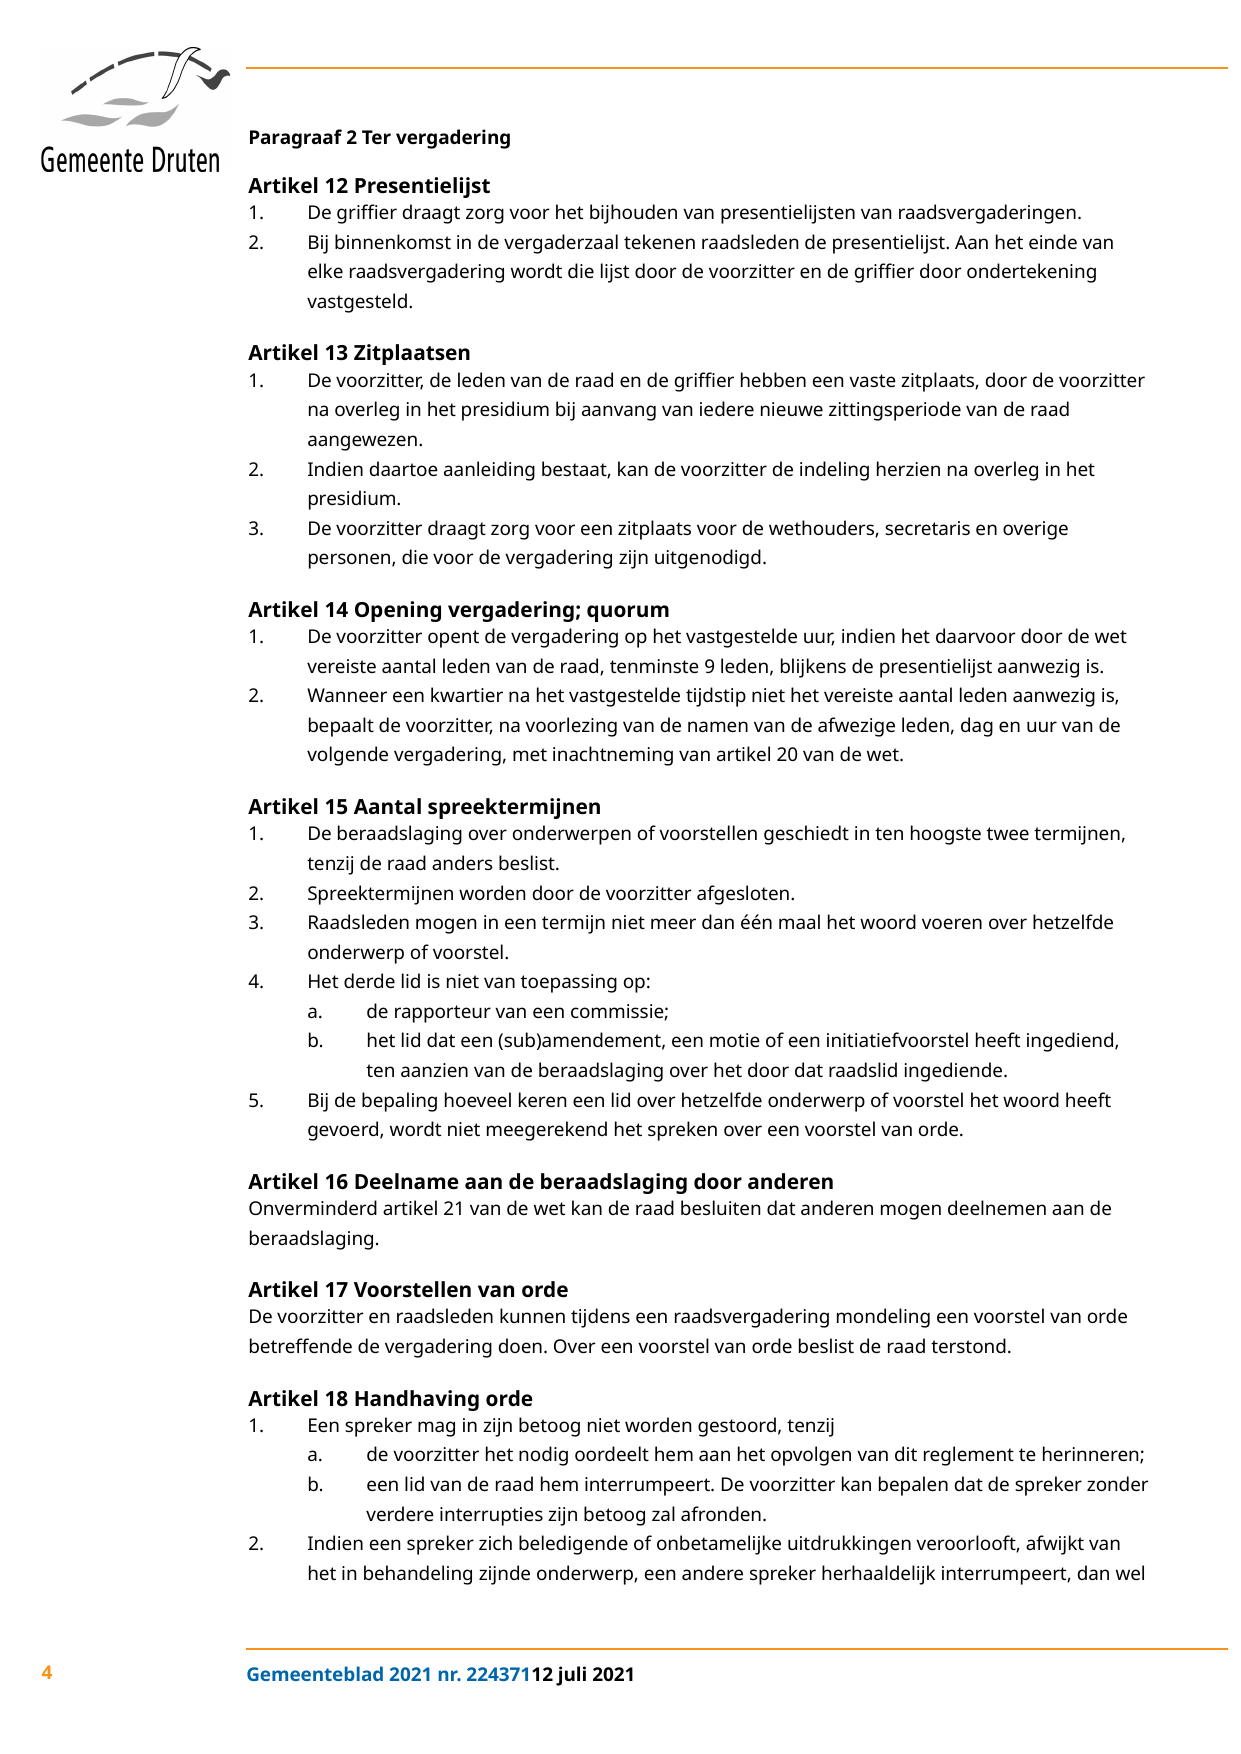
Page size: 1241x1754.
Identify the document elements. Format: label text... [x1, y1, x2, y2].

list het lid dat een (sub)amendement, een motie of een initiatiefvoorstel heeft ingediend, ten aanzien van de beraadslaging over het door dat raadslid ingediende. [307, 1028, 1152, 1083]
list Het derde lid is niet van toepassing op: [248, 968, 1152, 994]
list De beraadslaging over onderwerpen of voorstellen geschiedt in ten hoogste twee termijnen, tenzij de raad anders beslist. [248, 821, 1152, 876]
text Artikel 12 Presentielijst [248, 171, 1152, 199]
list Indien daartoe aanleiding bestaat, kan de voorzitter de indeling herzien na overleg in het presidium. [248, 456, 1152, 511]
list De voorzitter, de leden van de raad en de griffier hebben een vaste zitplaats, door de voorzitter na overleg in het presidium bij aanvang van iedere nieuwe zittingsperiode van de raad aangewezen. [248, 367, 1152, 452]
text Artikel 14 Opening vergadering; quorum [248, 595, 1152, 623]
text Onverminderd artikel 21 van de wet kan de raad besluiten dat anderen mogen deelnemen aan de beraadslaging. [248, 1195, 1152, 1251]
list De voorzitter opent de vergadering op het vastgestelde uur, indien het daarvoor door de wet vereiste aantal leden van de raad, tenminste 9 leden, blijkens de presentielijst aanwezig is. [248, 623, 1152, 679]
text Artikel 18 Handhaving orde [248, 1384, 1152, 1412]
list Een spreker mag in zijn betoog niet worden gestoord, tenzij [248, 1412, 1152, 1438]
picture [41, 47, 231, 172]
text Artikel 13 Zitplaatsen [248, 338, 1152, 367]
list een lid van de raad hem interrumpeert. De voorzitter kan bepalen dat de spreker zonder verdere interrupties zijn betoog zal afronden. [307, 1471, 1152, 1527]
list Bij binnenkomst in de vergaderzaal tekenen raadsleden de presentielijst. Aan het einde van elke raadsvergadering wordt die lijst door de voorzitter en de griffier door ondertekening vastgesteld. [248, 229, 1152, 314]
text Artikel 15 Aantal spreektermijnen [248, 792, 1152, 821]
text De voorzitter en raadsleden kunnen tijdens een raadsvergadering mondeling een voorstel van orde betreffende de vergadering doen. Over een voorstel van orde beslist de raad terstond. [248, 1304, 1152, 1359]
list Indien een spreker zich beledigende of onbetamelijke uitdrukkingen veroorlooft, afwijkt van het in behandeling zijnde onderwerp, een andere spreker herhaaldelijk interrumpeert, dan wel [248, 1530, 1152, 1586]
list de rapporteur van een commissie; [307, 998, 1152, 1024]
list de voorzitter het nodig oordeelt hem aan het opvolgen van dit reglement te herinneren; [307, 1442, 1152, 1467]
list Wanneer een kwartier na het vastgestelde tijdstip niet het vereiste aantal leden aanwezig is, bepaalt de voorzitter, na voorlezing van de namen van de afwezige leden, dag en uur van de volgende vergadering, met inachtneming van artikel 20 van de wet. [248, 682, 1152, 767]
list De griffier draagt zorg voor het bijhouden van presentielijsten van raadsvergaderingen. [248, 199, 1152, 225]
list De voorzitter draagt zorg voor een zitplaats voor de wethouders, secretaris en overige personen, die voor de vergadering zijn uitgenodigd. [248, 515, 1152, 570]
text Paragraaf 2 Ter vergadering [248, 124, 1152, 150]
text Artikel 17 Voorstellen van orde [248, 1275, 1152, 1304]
list Bij de bepaling hoeveel keren een lid over hetzelfde onderwerp of voorstel het woord heeft gevoerd, wordt niet meegerekend het spreken over een voorstel van orde. [248, 1087, 1152, 1142]
text Artikel 16 Deelname aan de beraadslaging door anderen [248, 1167, 1152, 1195]
list Spreektermijnen worden door de voorzitter afgesloten. [248, 880, 1152, 905]
list Raadsleden mogen in een termijn niet meer dan één maal het woord voeren over hetzelfde onderwerp of voorstel. [248, 909, 1152, 964]
